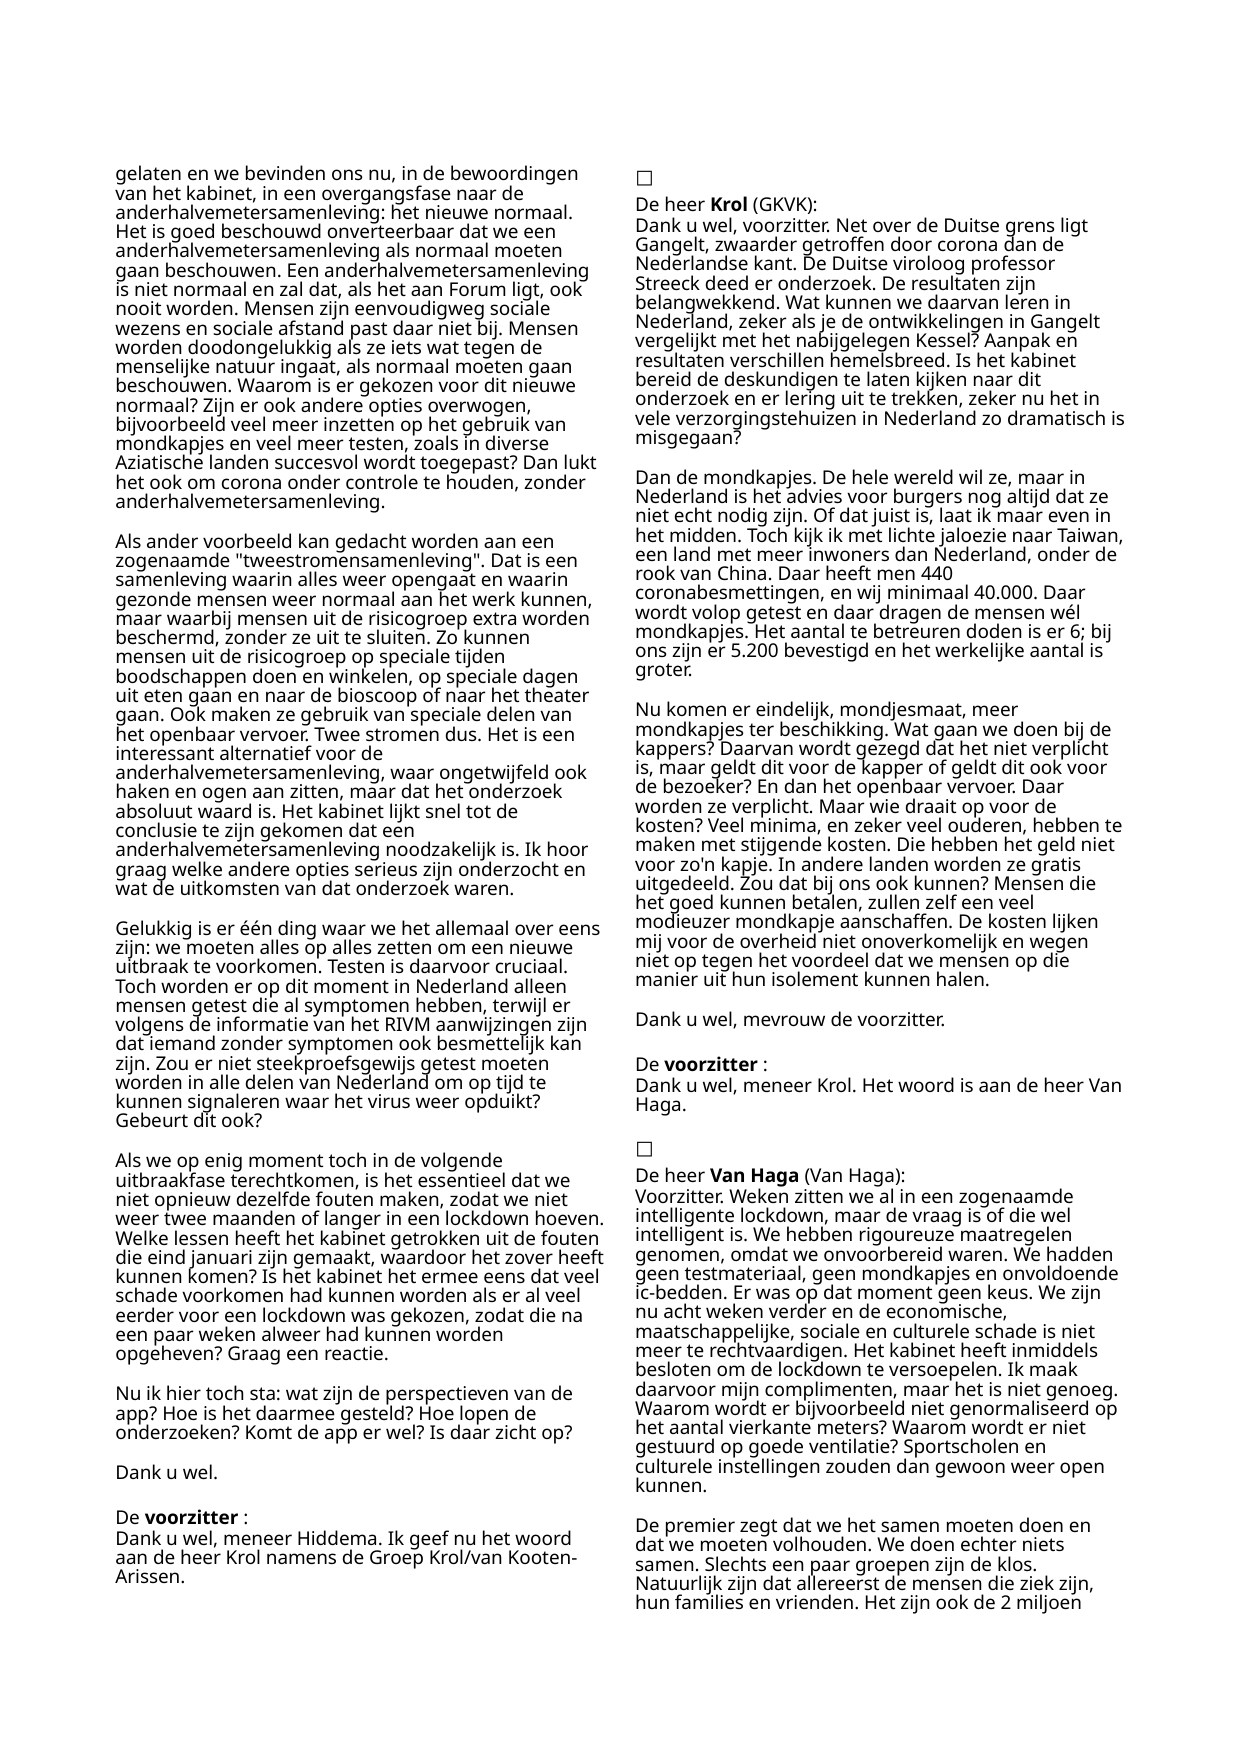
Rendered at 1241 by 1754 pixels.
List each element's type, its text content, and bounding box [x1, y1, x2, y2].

text Dank u wel. [115, 1464, 605, 1483]
text Als ander voorbeeld kan gedacht worden aan een zogenaamde "tweestromensamenleving". Dat is een samenleving waarin alles weer opengaat en waarin gezonde mensen weer normaal aan het werk kunnen, maar waarbij mensen uit de risicogroep extra worden beschermd, zonder ze uit te sluiten. Zo kunnen mensen uit de risicogroep op speciale tijden boodschappen doen en winkelen, op speciale dagen uit eten gaan en naar de bioscoop of naar het theater gaan. Ook maken ze gebruik van speciale delen van het openbaar vervoer. Twee stromen dus. Het is een interessant alternatief voor de anderhalvemetersamenleving, waar ongetwijfeld ook haken en ogen aan zitten, maar dat het onderzoek absoluut waard is. Het kabinet lijkt snel tot de conclusie te zijn gekomen dat een anderhalvemetersamenleving noodzakelijk is. Ik hoor graag welke andere opties serieus zijn onderzocht en wat de uitkomsten van dat onderzoek waren. [115, 533, 605, 899]
text Nu komen er eindelijk, mondjesmaat, meer mondkapjes ter beschikking. Wat gaan we doen bij de kappers? Daarvan wordt gezegd dat het niet verplicht is, maar geldt dit voor de kapper of geldt dit ook voor de bezoeker? En dan het openbaar vervoer. Daar worden ze verplicht. Maar wie draait op voor de kosten? Veel minima, en zeker veel ouderen, hebben te maken met stijgende kosten. Die hebben het geld niet voor zo'n kapje. In andere landen worden ze gratis uitgedeeld. Zou dat bij ons ook kunnen? Mensen die het goed kunnen betalen, zullen zelf een veel modieuzer mondkapje aanschaffen. De kosten lijken mij voor de overheid niet onoverkomelijk en wegen niet op tegen het voordeel dat we mensen op die manier uit hun isolement kunnen halen. [635, 701, 1125, 991]
text De heer Krol (GKVK): [635, 191, 1125, 217]
text ⬜ [635, 165, 1125, 191]
text De voorzitter : [635, 1051, 1125, 1077]
text Dank u wel, meneer Hiddema. Ik geef nu het woord aan de heer Krol namens de Groep Krol/van Kooten-Arissen. [115, 1529, 605, 1587]
text Als we op enig moment toch in de volgende uitbraakfase terechtkomen, is het essentieel dat we niet opnieuw dezelfde fouten maken, zodat we niet weer twee maanden of langer in een lockdown hoeven. Welke lessen heeft het kabinet getrokken uit de fouten die eind januari zijn gemaakt, waardoor het zover heeft kunnen komen? Is het kabinet het ermee eens dat veel schade voorkomen had kunnen worden als er al veel eerder voor een lockdown was gekozen, zodat die na een paar weken alweer had kunnen worden opgeheven? Graag een reactie. [115, 1152, 605, 1364]
text Dan de mondkapjes. De hele wereld wil ze, maar in Nederland is het advies voor burgers nog altijd dat ze niet echt nodig zijn. Of dat juist is, laat ik maar even in het midden. Toch kijk ik met lichte jaloezie naar Taiwan, een land met meer inwoners dan Nederland, onder de rook van China. Daar heeft men 440 coronabesmettingen, en wij minimaal 40.000. Daar wordt volop getest en daar dragen de mensen wél mondkapjes. Het aantal te betreuren doden is er 6; bij ons zijn er 5.200 bevestigd en het werkelijke aantal is groter. [635, 469, 1125, 681]
text Dank u wel, mevrouw de voorzitter. [635, 1011, 1125, 1031]
text Nu ik hier toch sta: wat zijn de perspectieven van de app? Hoe is het daarmee gesteld? Hoe lopen de onderzoeken? Komt de app er wel? Is daar zicht op? [115, 1385, 605, 1443]
text Dank u wel, voorzitter. Net over de Duitse grens ligt Gangelt, zwaarder getroffen door corona dan de Nederlandse kant. De Duitse viroloog professor Streeck deed er onderzoek. De resultaten zijn belangwekkend. Wat kunnen we daarvan leren in Nederland, zeker als je de ontwikkelingen in Gangelt vergelijkt met het nabijgelegen Kessel? Aanpak en resultaten verschillen hemelsbreed. Is het kabinet bereid de deskundigen te laten kijken naar dit onderzoek en er lering uit te trekken, zeker nu het in vele verzorgingstehuizen in Nederland zo dramatisch is misgegaan? [635, 217, 1125, 448]
text gelaten en we bevinden ons nu, in de bewoordingen van het kabinet, in een overgangsfase naar de anderhalvemetersamenleving: het nieuwe normaal. Het is goed beschouwd onverteerbaar dat we een anderhalvemetersamenleving als normaal moeten gaan beschouwen. Een anderhalvemetersamenleving is niet normaal en zal dat, als het aan Forum ligt, ook nooit worden. Mensen zijn eenvoudigweg sociale wezens en sociale afstand past daar niet bij. Mensen worden doodongelukkig als ze iets wat tegen de menselijke natuur ingaat, als normaal moeten gaan beschouwen. Waarom is er gekozen voor dit nieuwe normaal? Zijn er ook andere opties overwogen, bijvoorbeeld veel meer inzetten op het gebruik van mondkapjes en veel meer testen, zoals in diverse Aziatische landen succesvol wordt toegepast? Dan lukt het ook om corona onder controle te houden, zonder anderhalvemetersamenleving. [115, 165, 605, 512]
text Dank u wel, meneer Krol. Het woord is aan de heer Van Haga. [635, 1077, 1125, 1116]
text De voorzitter : [115, 1504, 605, 1529]
text ⬜ [635, 1136, 1125, 1162]
text De heer Van Haga (Van Haga): [635, 1162, 1125, 1188]
text Voorzitter. Weken zitten we al in een zogenaamde intelligente lockdown, maar de vraag is of die wel intelligent is. We hebben rigoureuze maatregelen genomen, omdat we onvoorbereid waren. We hadden geen testmateriaal, geen mondkapjes en onvoldoende ic-bedden. Er was op dat moment geen keus. We zijn nu acht weken verder en de economische, maatschappelijke, sociale en culturele schade is niet meer te rechtvaardigen. Het kabinet heeft inmiddels besloten om de lockdown te versoepelen. Ik maak daarvoor mijn complimenten, maar het is niet genoeg. Waarom wordt er bijvoorbeeld niet genormaliseerd op het aantal vierkante meters? Waarom wordt er niet gestuurd op goede ventilatie? Sportscholen en culturele instellingen zouden dan gewoon weer open kunnen. [635, 1188, 1125, 1496]
text Gelukkig is er één ding waar we het allemaal over eens zijn: we moeten alles op alles zetten om een nieuwe uitbraak te voorkomen. Testen is daarvoor cruciaal. Toch worden er op dit moment in Nederland alleen mensen getest die al symptomen hebben, terwijl er volgens de informatie van het RIVM aanwijzingen zijn dat iemand zonder symptomen ook besmettelijk kan zijn. Zou er niet steekproefsgewijs getest moeten worden in alle delen van Nederland om op tijd te kunnen signaleren waar het virus weer opduikt? Gebeurt dit ook? [115, 920, 605, 1132]
text De premier zegt dat we het samen moeten doen en dat we moeten volhouden. We doen echter niets samen. Slechts een paar groepen zijn de klos. Natuurlijk zijn dat allereerst de mensen die ziek zijn, hun families en vrienden. Het zijn ook de 2 miljoen [635, 1517, 1125, 1613]
